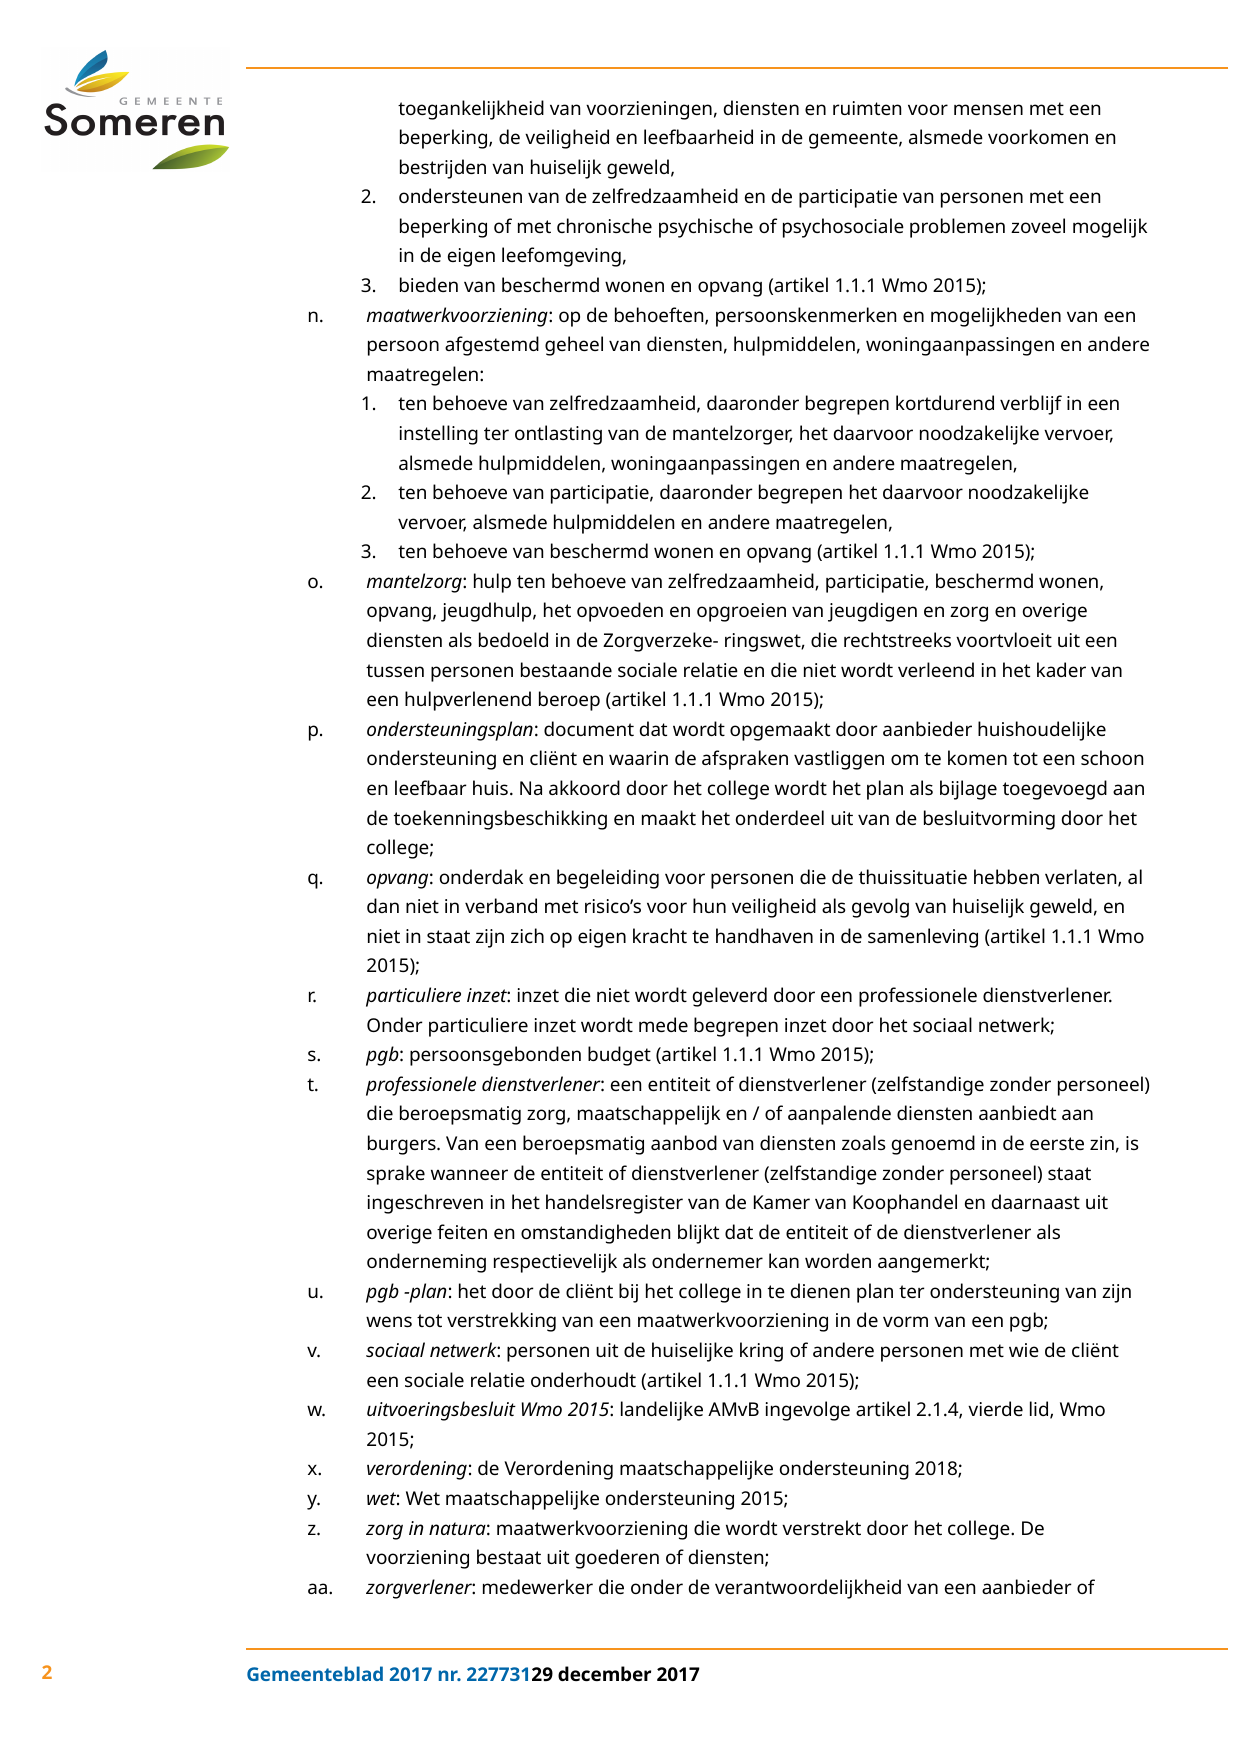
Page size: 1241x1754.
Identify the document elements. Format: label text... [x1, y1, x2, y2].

list mantelzorg: hulp ten behoeve van zelfredzaamheid, participatie, beschermd wonen, opvang, jeugdhulp, het opvoeden en opgroeien van jeugdigen en zorg en overige diensten als bedoeld in de Zorgverzeke- ringswet, die rechtstreeks voortvloeit uit een tussen personen bestaande sociale relatie en die niet wordt verleend in het kader van een hulpverlenend beroep (artikel 1.1.1 Wmo 2015); [307, 568, 1152, 712]
list ten behoeve van zelfredzaamheid, daaronder begrepen kortdurend verblijf in een instelling ter ontlasting van de mantelzorger, het daarvoor noodzakelijke vervoer, alsmede hulpmiddelen, woningaanpassingen en andere maatregelen, [361, 391, 1152, 476]
picture [41, 47, 231, 172]
list professionele dienstverlener: een entiteit of dienstverlener (zelfstandige zonder personeel) die beroepsmatig zorg, maatschappelijk en / of aanpalende diensten aanbiedt aan burgers. Van een beroepsmatig aanbod van diensten zoals genoemd in de eerste zin, is sprake wanneer de entiteit of dienstverlener (zelfstandige zonder personeel) staat ingeschreven in het handelsregister van de Kamer van Koophandel en daarnaast uit overige feiten en omstandigheden blijkt dat de entiteit of de dienstverlener als onderneming respectievelijk als ondernemer kan worden aangemerkt; [307, 1071, 1152, 1274]
list ten behoeve van beschermd wonen en opvang (artikel 1.1.1 Wmo 2015); [361, 538, 1152, 564]
list ten behoeve van participatie, daaronder begrepen het daarvoor noodzakelijke vervoer, alsmede hulpmiddelen en andere maatregelen, [361, 479, 1152, 535]
list pgb: persoonsgebonden budget (artikel 1.1.1 Wmo 2015); [307, 1041, 1152, 1067]
list zorgverlener: medewerker die onder de verantwoordelijkheid van een aanbieder of [307, 1574, 1152, 1600]
list toegankelijkheid van voorzieningen, diensten en ruimten voor mensen met een beperking, de veiligheid en leefbaarheid in de gemeente, alsmede voorkomen en bestrijden van huiselijk geweld, [361, 95, 1152, 180]
list sociaal netwerk: personen uit de huiselijke kring of andere personen met wie de cliënt een sociale relatie onderhoudt (artikel 1.1.1 Wmo 2015); [307, 1337, 1152, 1393]
list ondersteuningsplan: document dat wordt opgemaakt door aanbieder huishoudelijke ondersteuning en cliënt en waarin de afspraken vastliggen om te komen tot een schoon en leefbaar huis. Na akkoord door het college wordt het plan als bijlage toegevoegd aan de toekenningsbeschikking en maakt het onderdeel uit van de besluitvorming door het college; [307, 716, 1152, 860]
list verordening: de Verordening maatschappelijke ondersteuning 2018; [307, 1456, 1152, 1481]
list bieden van beschermd wonen en opvang (artikel 1.1.1 Wmo 2015); [361, 272, 1152, 298]
list particuliere inzet: inzet die niet wordt geleverd door een professionele dienstverlener. Onder particuliere inzet wordt mede begrepen inzet door het sociaal netwerk; [307, 982, 1152, 1038]
list opvang: onderdak en begeleiding voor personen die de thuissituatie hebben verlaten, al dan niet in verband met risico’s voor hun veiligheid als gevolg van huiselijk geweld, en niet in staat zijn zich op eigen kracht te handhaven in de samenleving (artikel 1.1.1 Wmo 2015); [307, 864, 1152, 978]
list ondersteunen van de zelfredzaamheid en de participatie van personen met een beperking of met chronische psychische of psychosociale problemen zoveel mogelijk in de eigen leefomgeving, [361, 183, 1152, 268]
list uitvoeringsbesluit Wmo 2015: landelijke AMvB ingevolge artikel 2.1.4, vierde lid, Wmo 2015; [307, 1396, 1152, 1452]
list zorg in natura: maatwerkvoorziening die wordt verstrekt door het college. De voorziening bestaat uit goederen of diensten; [307, 1515, 1152, 1570]
list maatwerkvoorziening: op de behoeften, persoonskenmerken en mogelijkheden van een persoon afgestemd geheel van diensten, hulpmiddelen, woningaanpassingen en andere maatregelen: [307, 302, 1152, 387]
list pgb -plan: het door de cliënt bij het college in te dienen plan ter ondersteuning van zijn wens tot verstrekking van een maatwerkvoorziening in de vorm van een pgb; [307, 1278, 1152, 1333]
list wet: Wet maatschappelijke ondersteuning 2015; [307, 1485, 1152, 1511]
